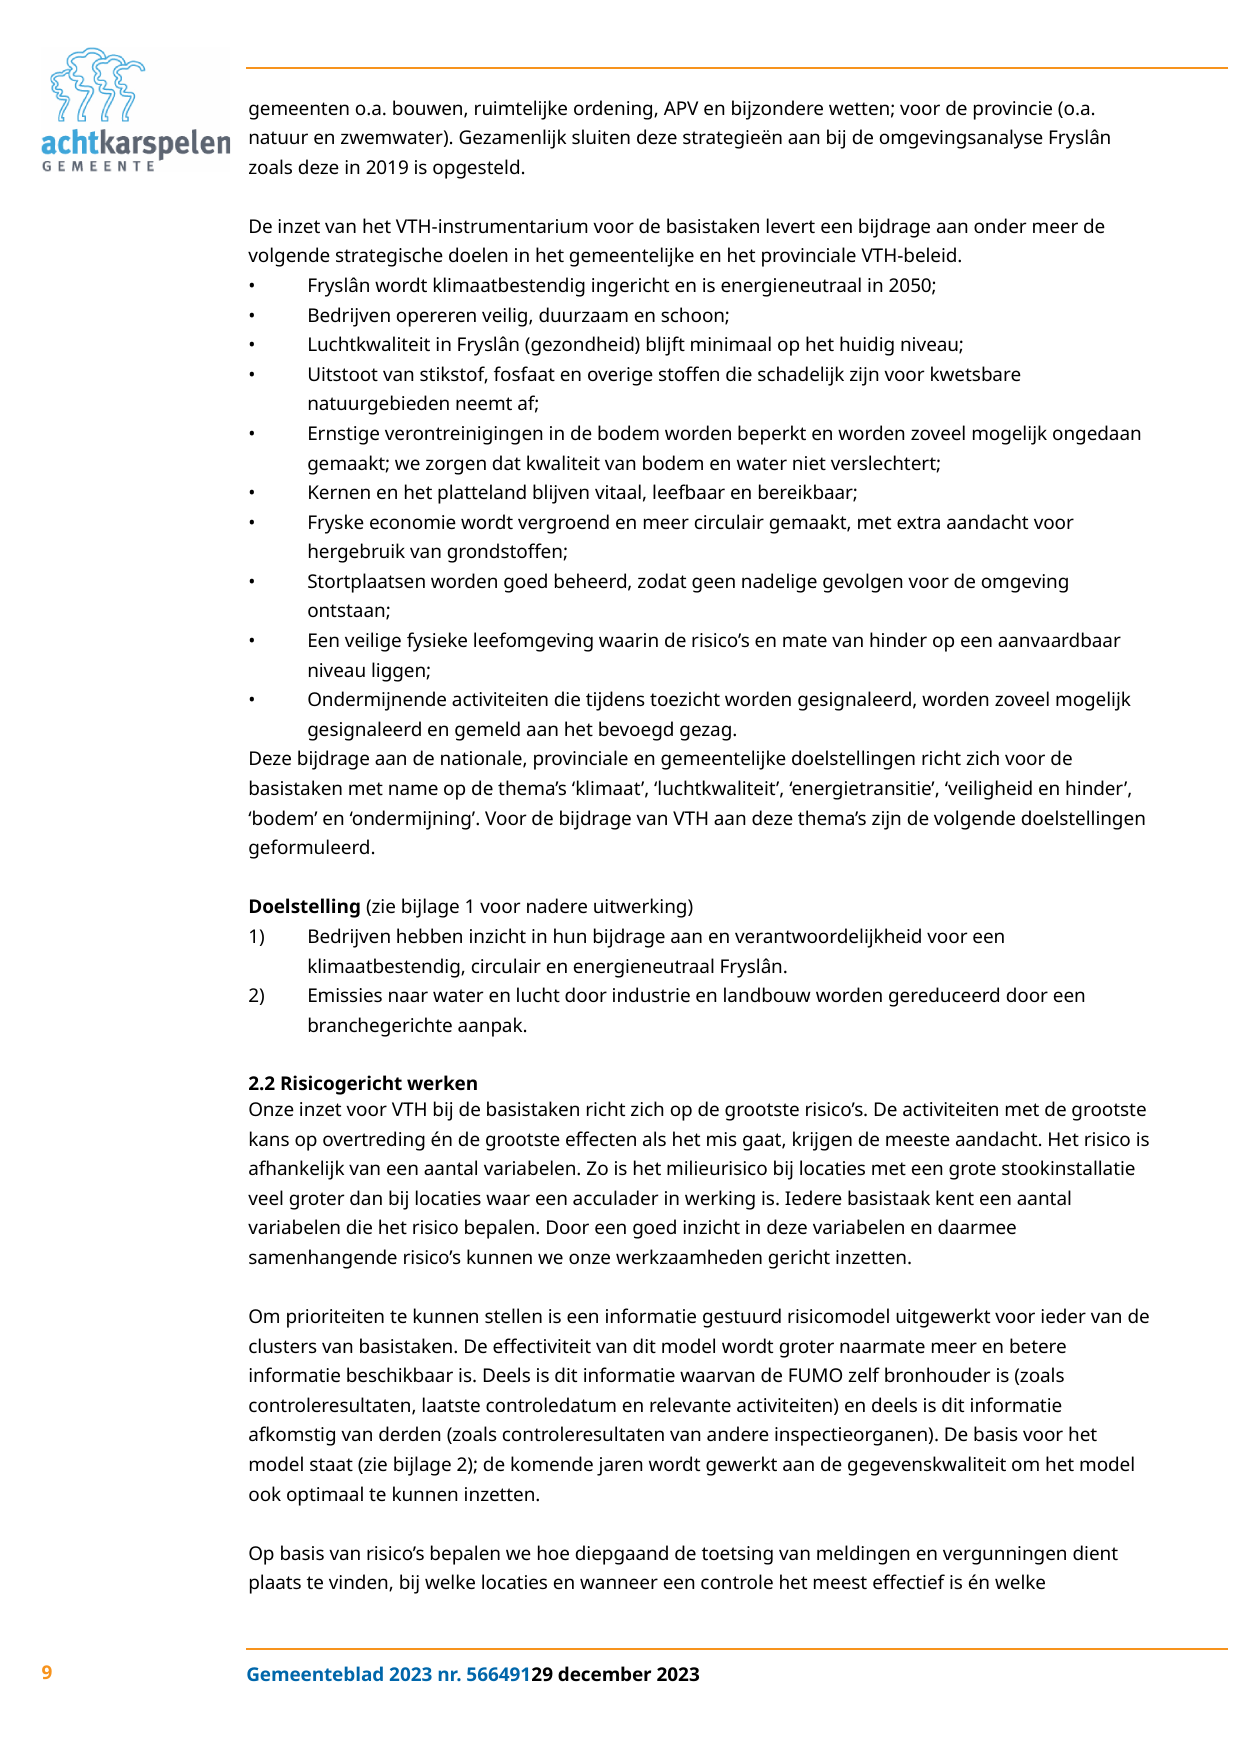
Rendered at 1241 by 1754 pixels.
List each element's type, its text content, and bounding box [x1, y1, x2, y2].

list Ernstige verontreinigingen in de bodem worden beperkt en worden zoveel mogelijk ongedaan gemaakt; we zorgen dat kwaliteit van bodem en water niet verslechtert; [248, 420, 1152, 476]
text De inzet van het VTH-instrumentarium voor de basistaken levert een bijdrage aan onder meer de volgende strategische doelen in het gemeentelijke en het provinciale VTH-beleid. [248, 213, 1152, 268]
list Een veilige fysieke leefomgeving waarin de risico’s en mate van hinder op een aanvaardbaar niveau liggen; [248, 627, 1152, 683]
text gemeenten o.a. bouwen, ruimtelijke ordening, APV en bijzondere wetten; voor de provincie (o.a. natuur en zwemwater). Gezamenlijk sluiten deze strategieën aan bij de omgevingsanalyse Fryslân zoals deze in 2019 is opgesteld. [248, 95, 1152, 180]
text Onze inzet voor VTH bij de basistaken richt zich op de grootste risico’s. De activiteiten met de grootste kans op overtreding én de grootste effecten als het mis gaat, krijgen de meeste aandacht. Het risico is afhankelijk van een aantal variabelen. Zo is het milieurisico bij locaties met een grote stookinstallatie veel groter dan bij locaties waar een acculader in werking is. Iedere basistaak kent een aantal variabelen die het risico bepalen. Door een goed inzicht in deze variabelen en daarmee samenhangende risico’s kunnen we onze werkzaamheden gericht inzetten. [248, 1096, 1152, 1270]
table_header Doelstelling (zie bijlage 1 voor nadere uitwerking) Bedrijven hebben inzicht in hun bijdrage aan en verantwoordelijkheid voor een klimaatbestendig, circulair en energieneutraal Fryslân. Emissies naar water en lucht door industrie en landbouw worden gereduceerd door een branchegerichte aanpak. [248, 894, 1152, 1038]
list Luchtkwaliteit in Fryslân (gezondheid) blijft minimaal op het huidig niveau; [248, 331, 1152, 357]
list Fryske economie wordt vergroend en meer circulair gemaakt, met extra aandacht voor hergebruik van grondstoffen; [248, 509, 1152, 564]
text Om prioriteiten te kunnen stellen is een informatie gestuurd risicomodel uitgewerkt voor ieder van de clusters van basistaken. De effectiviteit van dit model wordt groter naarmate meer en betere informatie beschikbaar is. Deels is dit informatie waarvan de FUMO zelf bronhouder is (zoals controleresultaten, laatste controledatum en relevante activiteiten) en deels is dit informatie afkomstig van derden (zoals controleresultaten van andere inspectieorganen). De basis voor het model staat (zie bijlage 2); de komende jaren wordt gewerkt aan de gegevenskwaliteit om het model ook optimaal te kunnen inzetten. [248, 1303, 1152, 1507]
text Deze bijdrage aan de nationale, provinciale en gemeentelijke doelstellingen richt zich voor de basistaken met name op de thema’s ‘klimaat’, ‘luchtkwaliteit’, ‘energietransitie’, ‘veiligheid en hinder’, ‘bodem’ en ‘ondermijning’. Voor de bijdrage van VTH aan deze thema’s zijn de volgende doelstellingen geformuleerd. [248, 746, 1152, 860]
list Bedrijven opereren veilig, duurzaam en schoon; [248, 302, 1152, 328]
list Uitstoot van stikstof, fosfaat en overige stoffen die schadelijk zijn voor kwetsbare natuurgebieden neemt af; [248, 361, 1152, 416]
text Op basis van risico’s bepalen we hoe diepgaand de toetsing van meldingen en vergunningen dient plaats te vinden, bij welke locaties en wanneer een controle het meest effectief is én welke [248, 1540, 1152, 1595]
list Ondermijnende activiteiten die tijdens toezicht worden gesignaleerd, worden zoveel mogelijk gesignaleerd en gemeld aan het bevoegd gezag. [248, 686, 1152, 742]
list Kernen en het platteland blijven vitaal, leefbaar en bereikbaar; [248, 479, 1152, 505]
picture [41, 47, 231, 172]
list Fryslân wordt klimaatbestendig ingericht en is energieneutraal in 2050; [248, 272, 1152, 298]
list Stortplaatsen worden goed beheerd, zodat geen nadelige gevolgen voor de omgeving ontstaan; [248, 568, 1152, 623]
text 2.2 Risicogericht werken [248, 1071, 1152, 1096]
